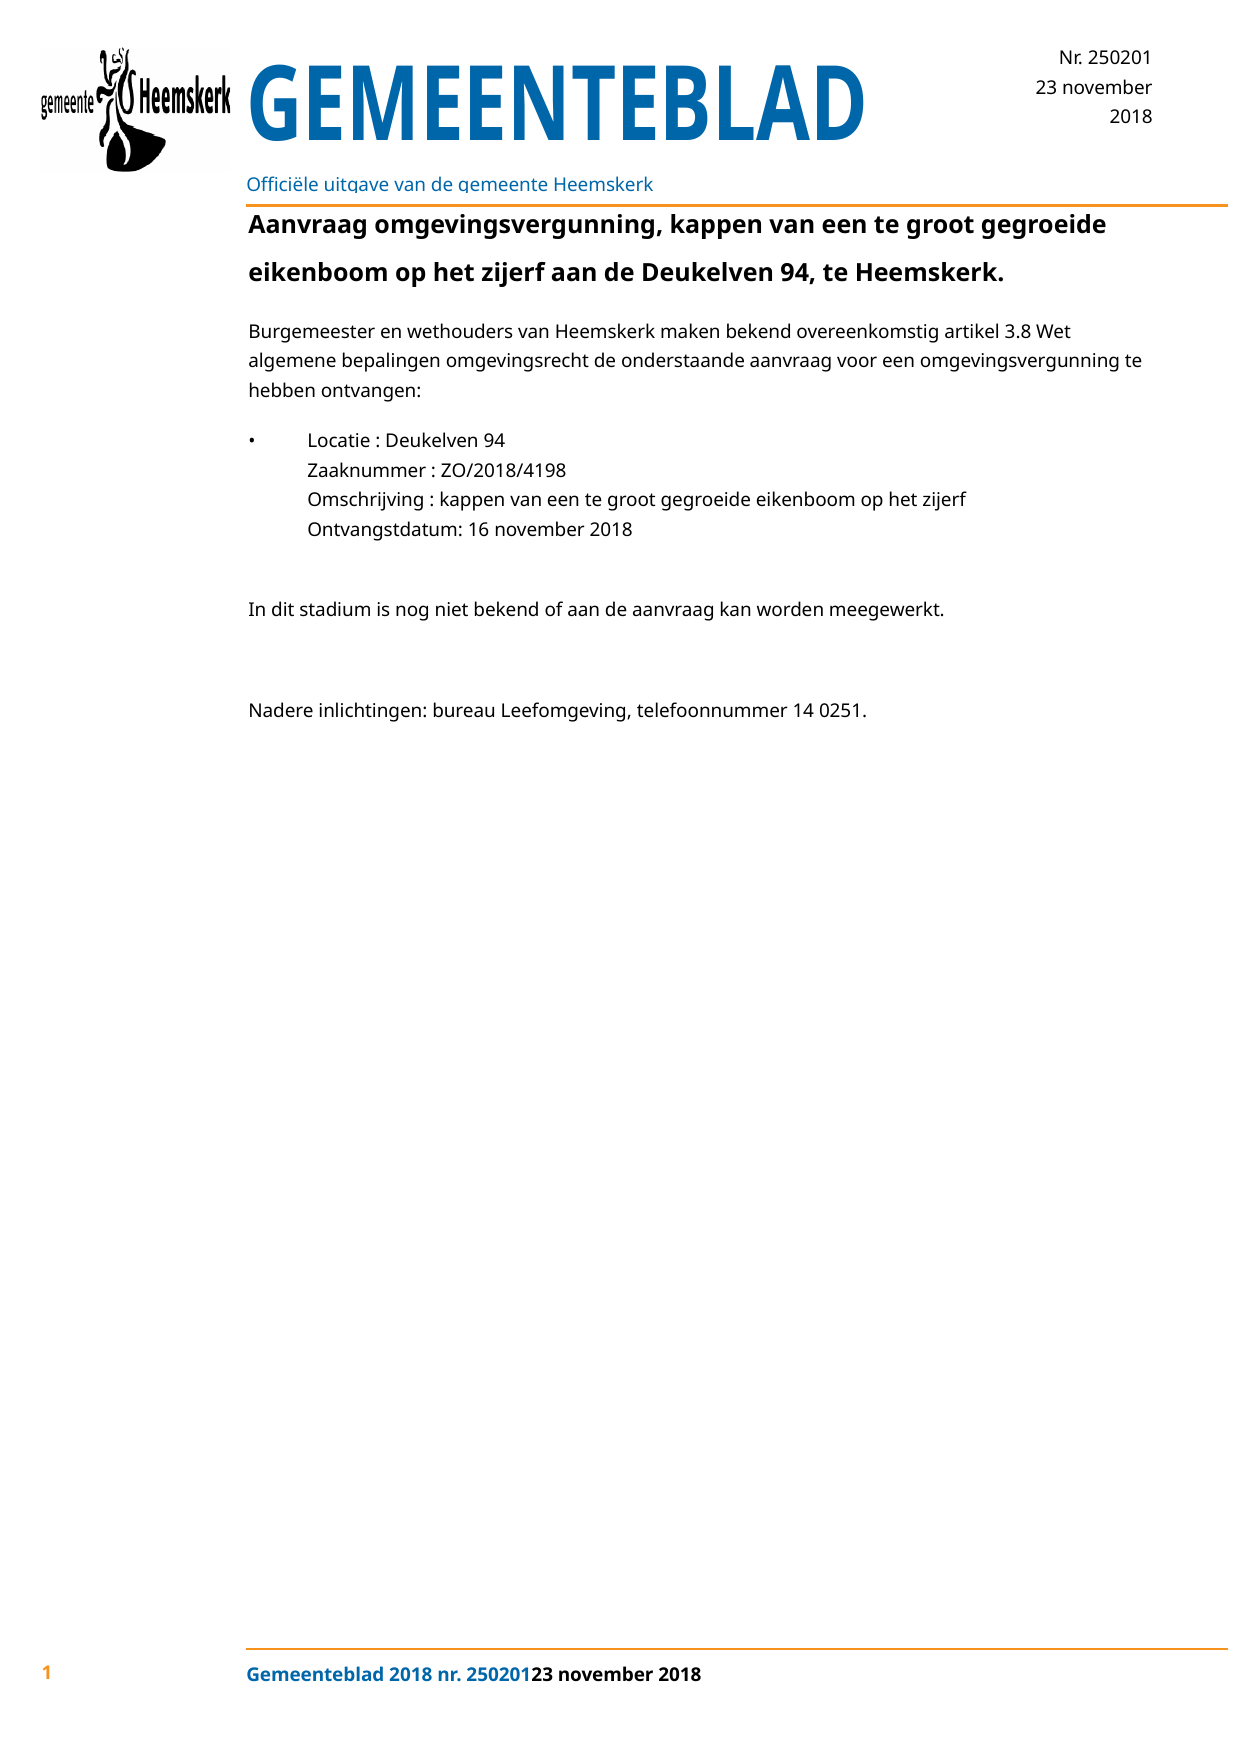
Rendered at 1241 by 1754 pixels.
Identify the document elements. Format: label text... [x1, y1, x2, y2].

text Aanvraag omgevingsvergunning, kappen van een te groot gegroeide eikenboom op het zijerf aan de Deukelven 94, te Heemskerk. [248, 207, 1152, 288]
picture [41, 47, 231, 172]
list Zaaknummer : ZO/2018/4198 [248, 457, 1152, 483]
list Ontvangstdatum: 16 november 2018 [248, 516, 1152, 542]
text In dit stadium is nog niet bekend of aan de aanvraag kan worden meegewerkt. [248, 596, 1152, 622]
list Omschrijving : kappen van een te groot gegroeide eikenboom op het zijerf [248, 487, 1152, 512]
text Nadere inlichtingen: bureau Leefomgeving, telefoonnummer 14 0251. [248, 697, 1152, 723]
list Locatie : Deukelven 94 [248, 427, 1152, 453]
text Burgemeester en wethouders van Heemskerk maken bekend overeenkomstig artikel 3.8 Wet algemene bepalingen omgevingsrecht de onderstaande aanvraag voor een omgevingsvergunning te hebben ontvangen: [248, 318, 1152, 403]
